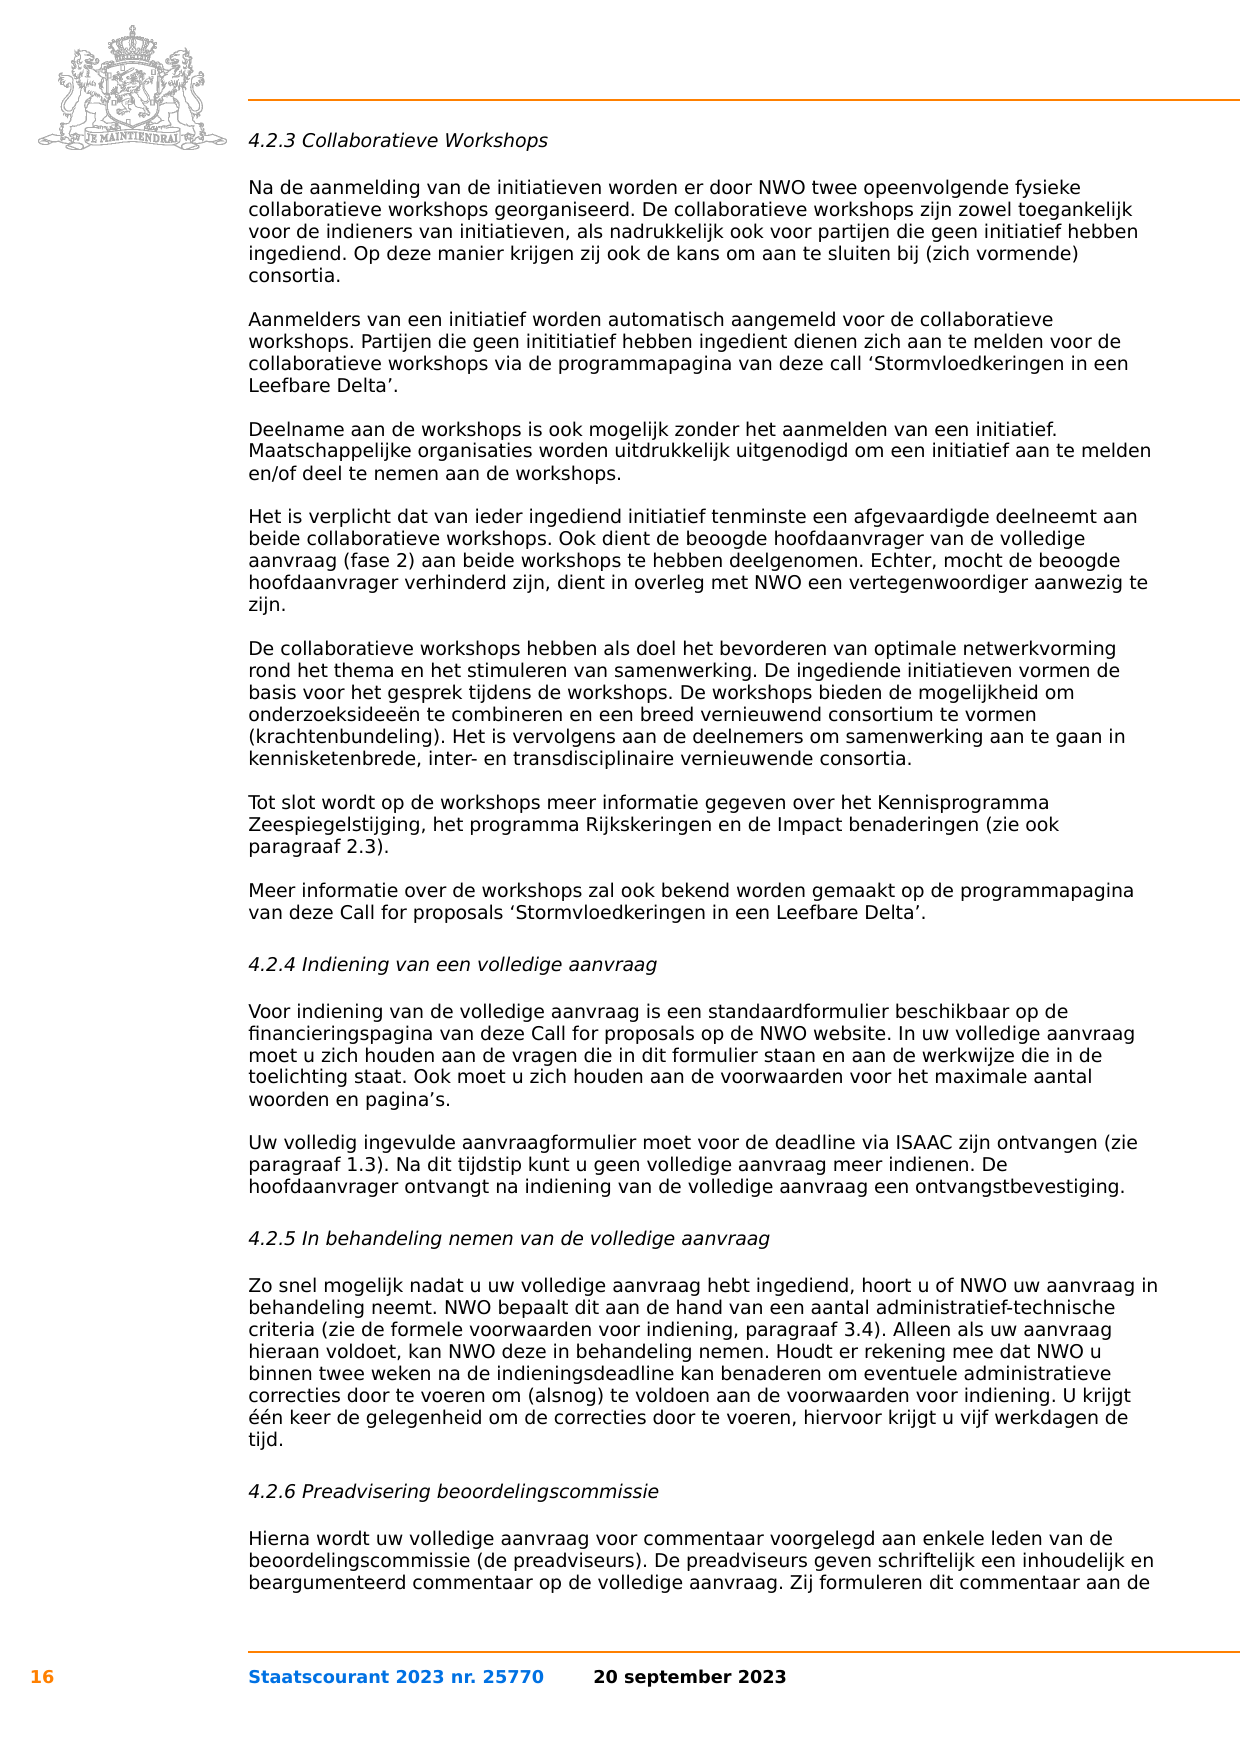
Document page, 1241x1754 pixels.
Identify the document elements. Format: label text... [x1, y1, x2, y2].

text Zo snel mogelijk nadat u uw volledige aanvraag hebt ingediend, hoort u of NWO uw aanvraag in behandeling neemt. NWO bepaalt dit aan de hand van een aantal administratief-technische criteria (zie de formele voorwaarden voor indiening, paragraaf 3.4). Alleen als uw aanvraag hieraan voldoet, kan NWO deze in behandeling nemen. Houdt er rekening mee dat NWO u binnen twee weken na de indieningsdeadline kan benaderen om eventuele administratieve correcties door te voeren om (alsnog) te voldoen aan de voorwaarden voor indiening. U krijgt één keer de gelegenheid om de correcties door te voeren, hiervoor krijgt u vijf werkdagen de tijd. [248, 1275, 1163, 1451]
text De collaboratieve workshops hebben als doel het bevorderen van optimale netwerkvorming rond het thema en het stimuleren van samenwerking. De ingediende initiatieven vormen de basis voor het gesprek tijdens de workshops. De workshops bieden de mogelijkheid om onderzoeksideeën te combineren en een breed vernieuwend consortium te vormen (krachtenbundeling). Het is vervolgens aan de deelnemers om samenwerking aan te gaan in kennisketenbrede, inter- en transdisciplinaire vernieuwende consortia. [248, 638, 1163, 770]
text Voor indiening van de volledige aanvraag is een standaardformulier beschikbaar op de financieringspagina van deze Call for proposals op de NWO website. In uw volledige aanvraag moet u zich houden aan de vragen die in dit formulier staan en aan de werkwijze die in de toelichting staat. Ook moet u zich houden aan de voorwaarden voor het maximale aantal woorden en pagina’s. [248, 1001, 1163, 1110]
text Tot slot wordt op de workshops meer informatie gegeven over het Kennisprogramma Zeespiegelstijging, het programma Rijkskeringen en de Impact benaderingen (zie ook paragraaf 2.3). [248, 792, 1163, 858]
subtitle 4.2.5 In behandeling nemen van de volledige aanvraag [248, 1228, 1163, 1250]
text Aanmelders van een initiatief worden automatisch aangemeld voor de collaboratieve workshops. Partijen die geen inititiatief hebben ingedient dienen zich aan te melden voor de collaboratieve workshops via de programmapagina van deze call ‘Stormvloedkeringen in een Leefbare Delta’. [248, 309, 1163, 397]
subtitle 4.2.3 Collaboratieve Workshops [248, 130, 1163, 152]
text Deelname aan de workshops is ook mogelijk zonder het aanmelden van een initiatief. Maatschappelijke organisaties worden uitdrukkelijk uitgenodigd om een initiatief aan te melden en/of deel te nemen aan de workshops. [248, 418, 1163, 484]
text Hierna wordt uw volledige aanvraag voor commentaar voorgelegd aan enkele leden van de beoordelingscommissie (de preadviseurs). De preadviseurs geven schriftelijk een inhoudelijk en beargumenteerd commentaar op de volledige aanvraag. Zij formuleren dit commentaar aan de [248, 1528, 1163, 1594]
text Het is verplicht dat van ieder ingediend initiatief tenminste een afgevaardigde deelneemt aan beide collaboratieve workshops. Ook dient de beoogde hoofdaanvrager van de volledige aanvraag (fase 2) aan beide workshops te hebben deelgenomen. Echter, mocht de beoogde hoofdaanvrager verhinderd zijn, dient in overleg met NWO een vertegenwoordiger aanwezig te zijn. [248, 506, 1163, 616]
subtitle 4.2.4 Indiening van een volledige aanvraag [248, 953, 1163, 976]
text Meer informatie over de workshops zal ook bekend worden gemaakt op de programmapagina van deze Call for proposals ‘Stormvloedkeringen in een Leefbare Delta’. [248, 879, 1163, 923]
text Na de aanmelding van de initiatieven worden er door NWO twee opeenvolgende fysieke collaboratieve workshops georganiseerd. De collaboratieve workshops zijn zowel toegankelijk voor de indieners van initiatieven, als nadrukkelijk ook voor partijen die geen initiatief hebben ingediend. Op deze manier krijgen zij ook de kans om aan te sluiten bij (zich vormende) consortia. [248, 177, 1163, 287]
text Uw volledig ingevulde aanvraagformulier moet voor de deadline via ISAAC zijn ontvangen (zie paragraaf 1.3). Na dit tijdstip kunt u geen volledige aanvraag meer indienen. De hoofdaanvrager ontvangt na indiening van de volledige aanvraag een ontvangstbevestiging. [248, 1132, 1163, 1198]
subtitle 4.2.6 Preadvisering beoordelingscommissie [248, 1481, 1163, 1503]
picture [38, 25, 227, 150]
